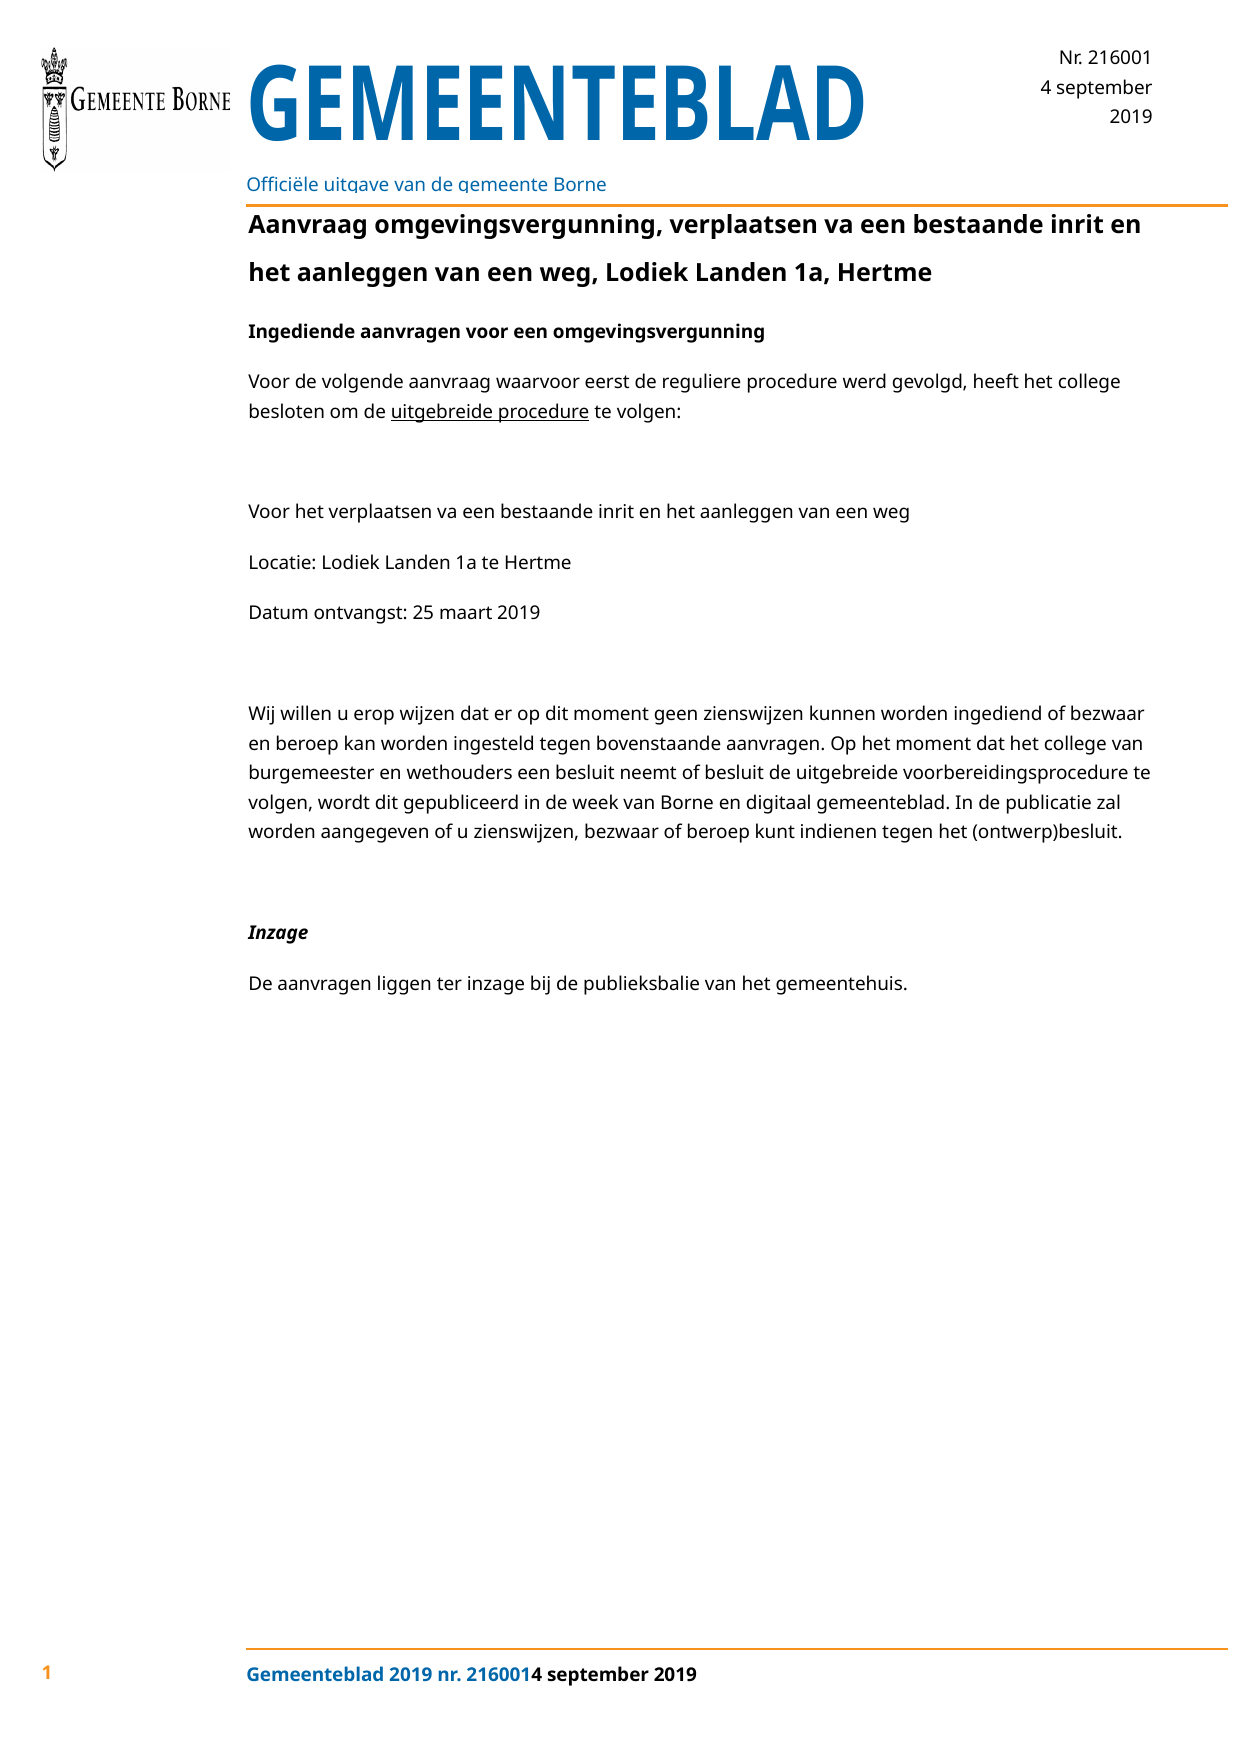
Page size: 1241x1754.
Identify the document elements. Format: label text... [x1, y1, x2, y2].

text Aanvraag omgevingsvergunning, verplaatsen va een bestaande inrit en het aanleggen van een weg, Lodiek Landen 1a, Hertme [248, 207, 1152, 288]
text De aanvragen liggen ter inzage bij de publieksbalie van het gemeentehuis. [248, 970, 1152, 996]
text Voor het verplaatsen va een bestaande inrit en het aanleggen van een weg [248, 499, 1152, 524]
text Locatie: Lodiek Landen 1a te Hertme [248, 549, 1152, 575]
text Datum ontvangst: 25 maart 2019 [248, 599, 1152, 625]
text Voor de volgende aanvraag waarvoor eerst de reguliere procedure werd gevolgd, heeft het college besloten om de uitgebreide procedure te volgen: [248, 368, 1152, 424]
text Ingediende aanvragen voor een omgevingsvergunning [248, 318, 1152, 344]
picture [41, 47, 231, 172]
text Wij willen u erop wijzen dat er op dit moment geen zienswijzen kunnen worden ingediend of bezwaar en beroep kan worden ingesteld tegen bovenstaande aanvragen. Op het moment dat het college van burgemeester en wethouders een besluit neemt of besluit de uitgebreide voorbereidingsprocedure te volgen, wordt dit gepubliceerd in de week van Borne en digitaal gemeenteblad. In de publicatie zal worden aangegeven of u zienswijzen, bezwaar of beroep kunt indienen tegen het (ontwerp)besluit. [248, 700, 1152, 844]
text Inzage [248, 919, 1152, 945]
